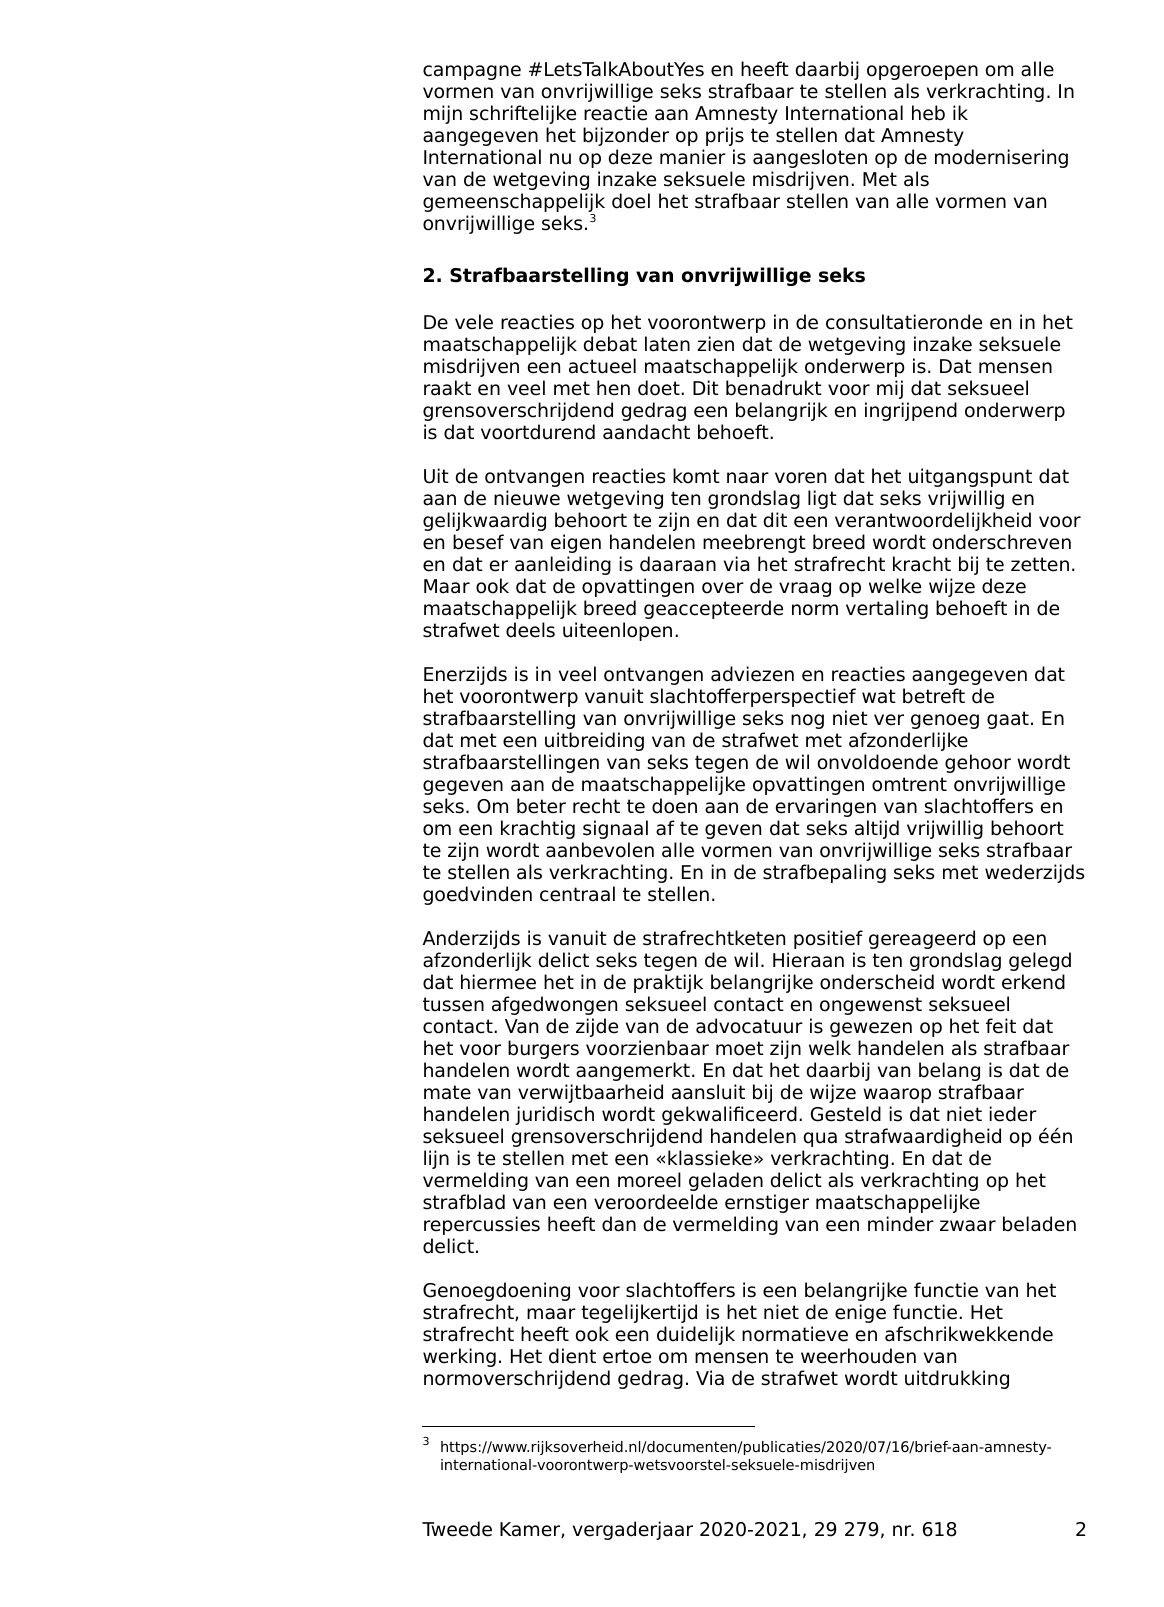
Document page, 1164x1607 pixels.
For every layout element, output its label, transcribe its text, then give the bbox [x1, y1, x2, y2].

text https://www.rijksoverheid.nl/documenten/publicaties/2020/07/16/brief-aan-amnesty-international-voorontwerp-wetsvoorstel-seksuele-misdrijven [422, 1435, 1087, 1474]
text Anderzijds is vanuit de strafrechtketen positief gereageerd op een afzonderlijk delict seks tegen de wil. Hieraan is ten grondslag gelegd dat hiermee het in de praktijk belangrijke onderscheid wordt erkend tussen afgedwongen seksueel contact en ongewenst seksueel contact. Van de zijde van de advocatuur is gewezen op het feit dat het voor burgers voorzienbaar moet zijn welk handelen als strafbaar handelen wordt aangemerkt. En dat het daarbij van belang is dat de mate van verwijtbaarheid aansluit bij de wijze waarop strafbaar handelen juridisch wordt gekwalificeerd. Gesteld is dat niet ieder seksueel grensoverschrijdend handelen qua strafwaardigheid op één lijn is te stellen met een «klassieke» verkrachting. En dat de vermelding van een moreel geladen delict als verkrachting op het strafblad van een veroordeelde ernstiger maatschappelijke repercussies heeft dan de vermelding van een minder zwaar beladen delict. [422, 928, 1087, 1258]
subtitle 2. Strafbaarstelling van onvrijwillige seks [422, 265, 1087, 287]
text campagne #LetsTalkAboutYes en heeft daarbij opgeroepen om alle vormen van onvrijwillige seks strafbaar te stellen als verkrachting. In mijn schriftelijke reactie aan Amnesty International heb ik aangegeven het bijzonder op prijs te stellen dat Amnesty International nu op deze manier is aangesloten op de modernisering van de wetgeving inzake seksuele misdrijven. Met als gemeenschappelijk doel het strafbaar stellen van alle vormen van onvrijwillige seks. [422, 59, 1087, 235]
text De vele reacties op het voorontwerp in de consultatieronde en in het maatschappelijk debat laten zien dat de wetgeving inzake seksuele misdrijven een actueel maatschappelijk onderwerp is. Dat mensen raakt en veel met hen doet. Dit benadrukt voor mij dat seksueel grensoverschrijdend gedrag een belangrijk en ingrijpend onderwerp is dat voortdurend aandacht behoeft. [422, 312, 1087, 444]
text Enerzijds is in veel ontvangen adviezen en reacties aangegeven dat het voorontwerp vanuit slachtofferperspectief wat betreft de strafbaarstelling van onvrijwillige seks nog niet ver genoeg gaat. En dat met een uitbreiding van de strafwet met afzonderlijke strafbaarstellingen van seks tegen de wil onvoldoende gehoor wordt gegeven aan de maatschappelijke opvattingen omtrent onvrijwillige seks. Om beter recht te doen aan de ervaringen van slachtoffers en om een krachtig signaal af te geven dat seks altijd vrijwillig behoort te zijn wordt aanbevolen alle vormen van onvrijwillige seks strafbaar te stellen als verkrachting. En in de strafbepaling seks met wederzijds goedvinden centraal te stellen. [422, 664, 1087, 906]
text Genoegdoening voor slachtoffers is een belangrijke functie van het strafrecht, maar tegelijkertijd is het niet de enige functie. Het strafrecht heeft ook een duidelijk normatieve en afschrikwekkende werking. Het dient ertoe om mensen te weerhouden van normoverschrijdend gedrag. Via de strafwet wordt uitdrukking [422, 1280, 1087, 1390]
text Uit de ontvangen reacties komt naar voren dat het uitgangspunt dat aan de nieuwe wetgeving ten grondslag ligt dat seks vrijwillig en gelijkwaardig behoort te zijn en dat dit een verantwoordelijkheid voor en besef van eigen handelen meebrengt breed wordt onderschreven en dat er aanleiding is daaraan via het strafrecht kracht bij te zetten. Maar ook dat de opvattingen over de vraag op welke wijze deze maatschappelijk breed geaccepteerde norm vertaling behoeft in de strafwet deels uiteenlopen. [422, 466, 1087, 642]
